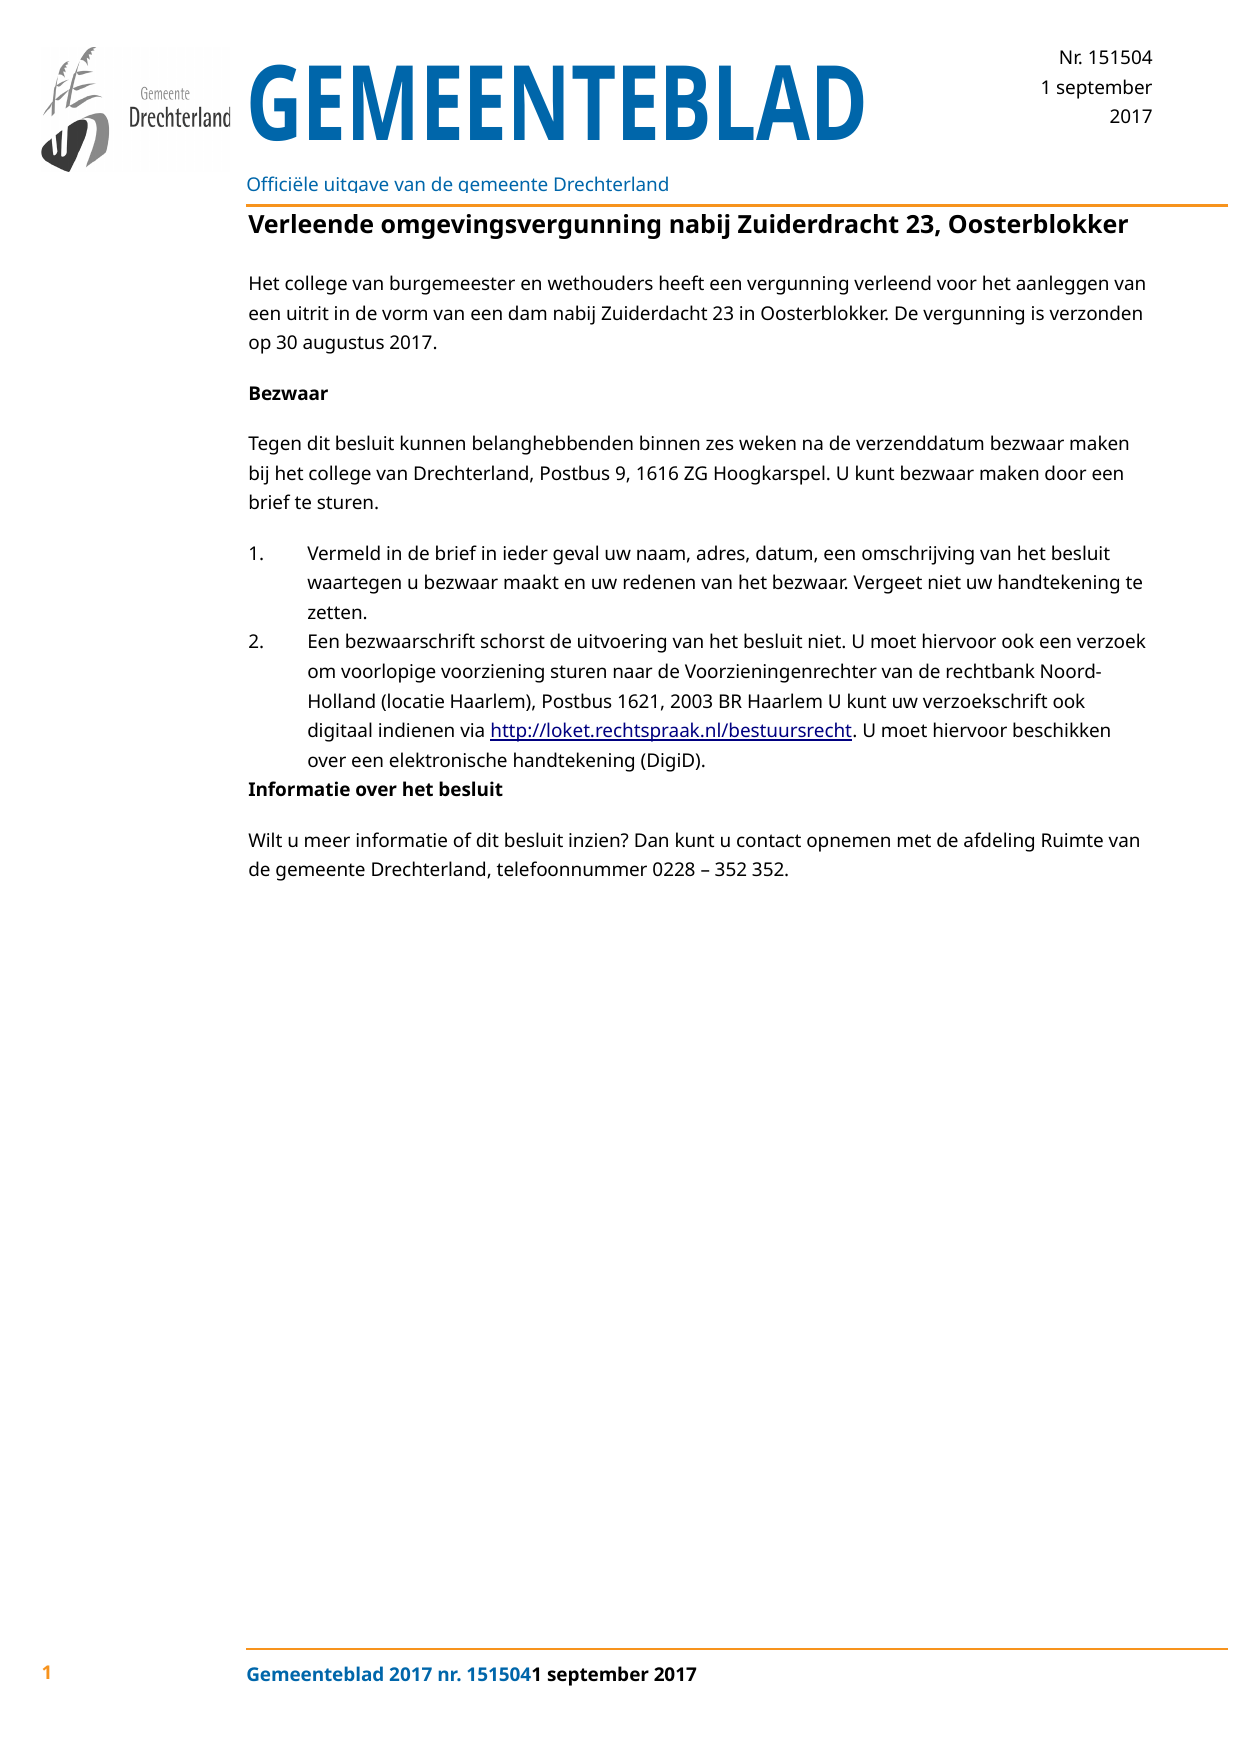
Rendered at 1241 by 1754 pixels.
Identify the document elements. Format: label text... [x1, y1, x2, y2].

list Een bezwaarschrift schorst de uitvoering van het besluit niet. U moet hiervoor ook een verzoek om voorlopige voorziening sturen naar de Voorzieningenrechter van de rechtbank Noord-Holland (locatie Haarlem), Postbus 1621, 2003 BR Haarlem U kunt uw verzoekschrift ook digitaal indienen via http://loket.rechtspraak.nl/bestuursrecht. U moet hiervoor beschikken over een elektronische handtekening (DigiD). [248, 629, 1152, 773]
text Het college van burgemeester en wethouders heeft een vergunning verleend voor het aanleggen van een uitrit in de vorm van een dam nabij Zuiderdacht 23 in Oosterblokker. De vergunning is verzonden op 30 augustus 2017. [248, 270, 1152, 355]
text Tegen dit besluit kunnen belanghebbenden binnen zes weken na de verzenddatum bezwaar maken bij het college van Drechterland, Postbus 9, 1616 ZG Hoogkarspel. U kunt bezwaar maken door een brief te sturen. [248, 430, 1152, 515]
text Bezwaar [248, 380, 1152, 406]
text Wilt u meer informatie of dit besluit inzien? Dan kunt u contact opnemen met de afdeling Ruimte van de gemeente Drechterland, telefoonnummer 0228 – 352 352. [248, 827, 1152, 882]
text Informatie over het besluit [248, 777, 1152, 802]
list Vermeld in de brief in ieder geval uw naam, adres, datum, een omschrijving van het besluit waartegen u bezwaar maakt en uw redenen van het bezwaar. Vergeet niet uw handtekening te zetten. [248, 540, 1152, 625]
text Verleende omgevingsvergunning nabij Zuiderdracht 23, Oosterblokker [248, 207, 1152, 241]
picture [41, 47, 231, 172]
